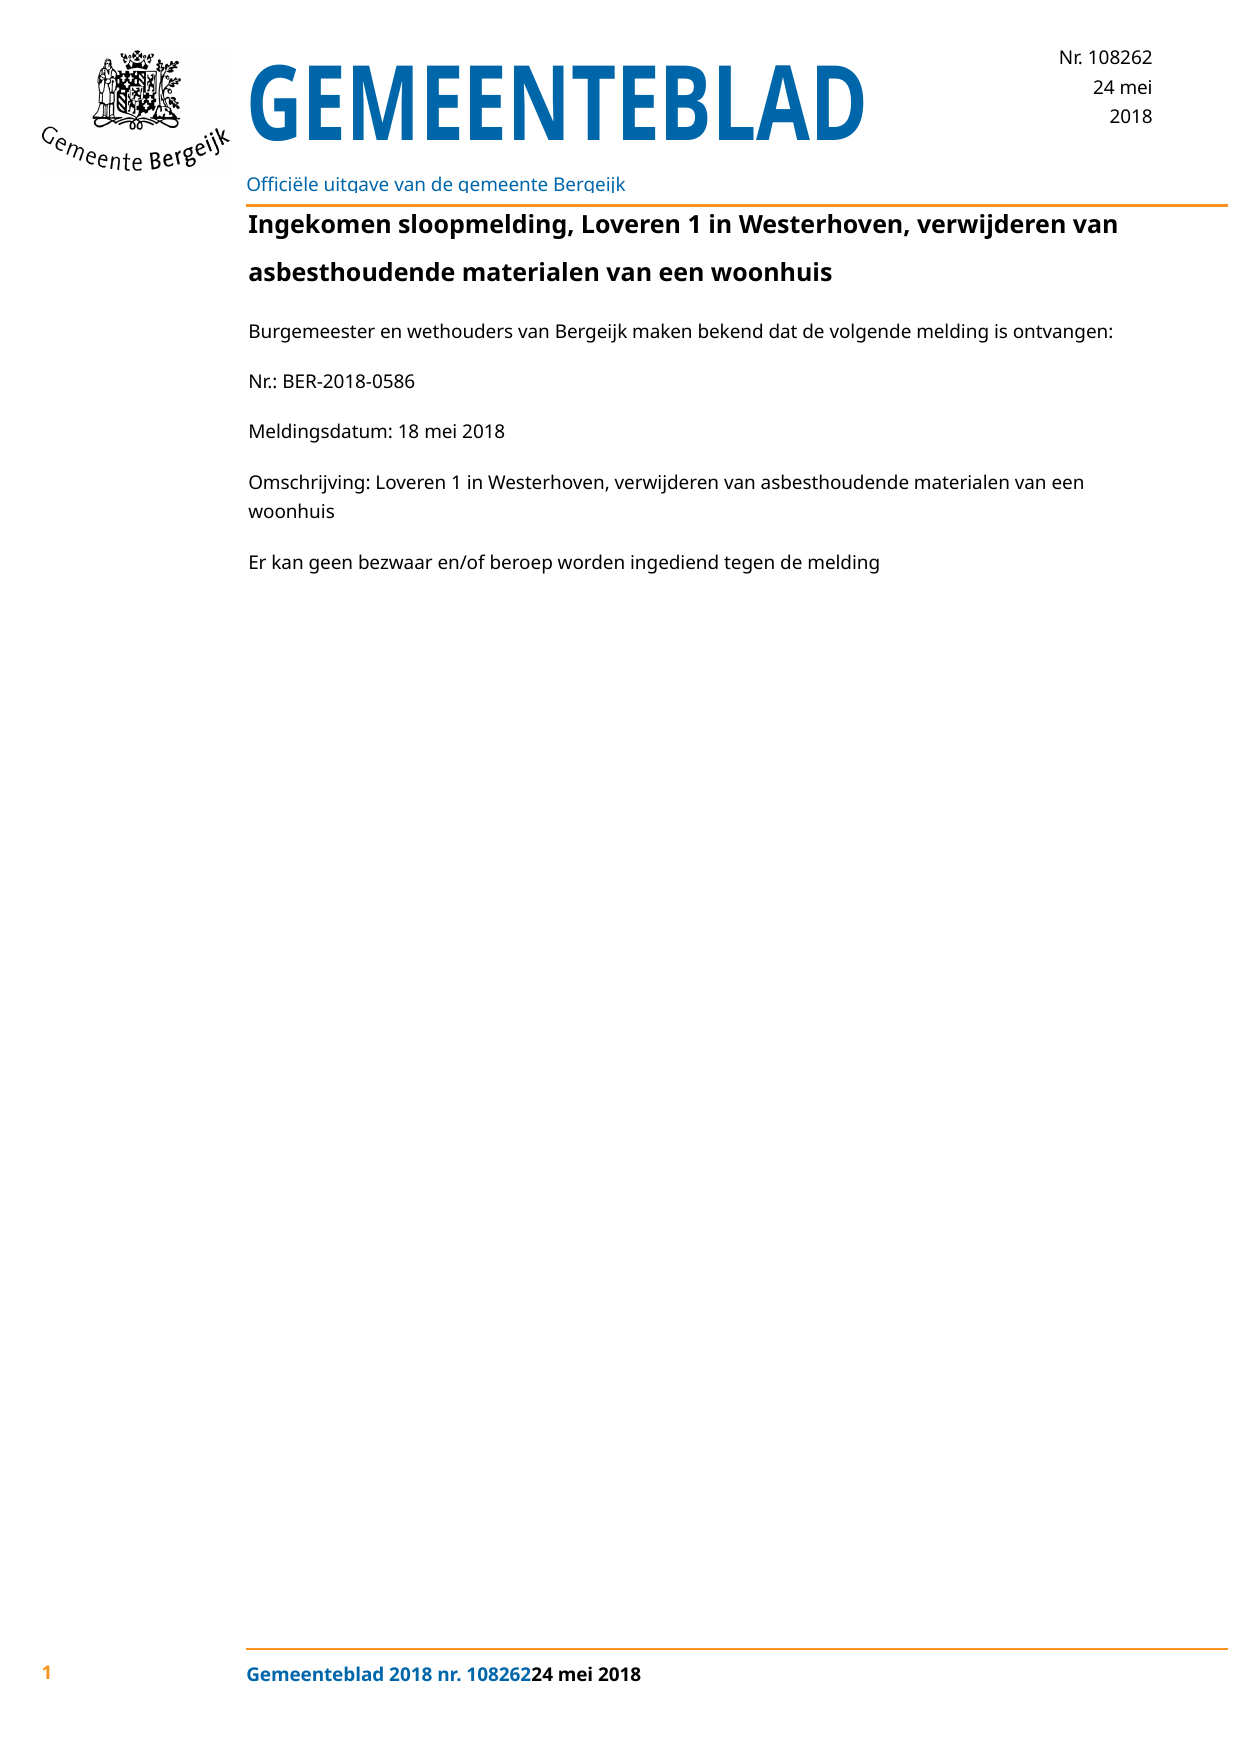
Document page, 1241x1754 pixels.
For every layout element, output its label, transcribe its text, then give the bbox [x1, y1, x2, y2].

text Meldingsdatum: 18 mei 2018 [248, 419, 1152, 444]
text Nr.: BER-2018-0586 [248, 368, 1152, 394]
picture [41, 47, 231, 172]
text Ingekomen sloopmelding, Loveren 1 in Westerhoven, verwijderen van asbesthoudende materialen van een woonhuis [248, 207, 1152, 288]
text Er kan geen bezwaar en/of beroep worden ingediend tegen de melding [248, 549, 1152, 575]
text Omschrijving: Loveren 1 in Westerhoven, verwijderen van asbesthoudende materialen van een woonhuis [248, 469, 1152, 524]
text Burgemeester en wethouders van Bergeijk maken bekend dat de volgende melding is ontvangen: [248, 318, 1152, 344]
